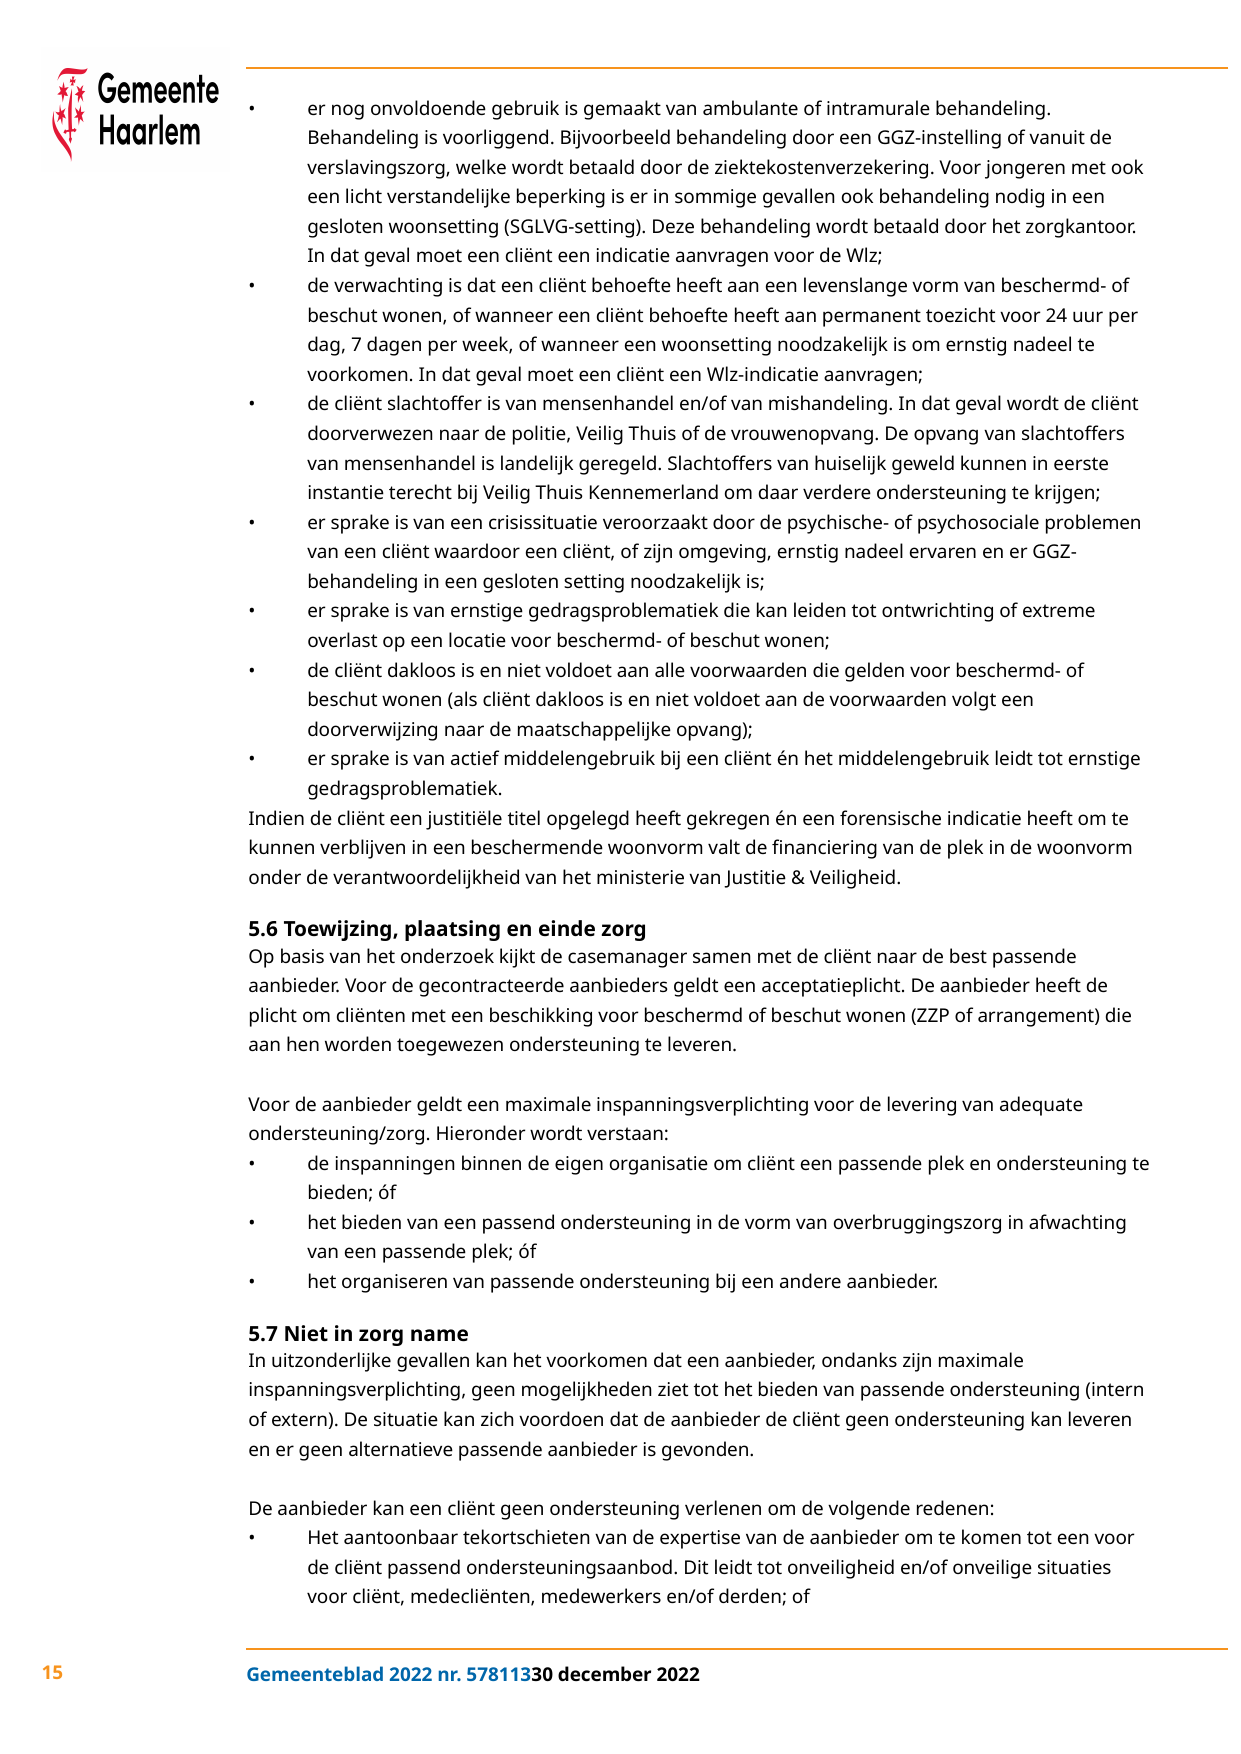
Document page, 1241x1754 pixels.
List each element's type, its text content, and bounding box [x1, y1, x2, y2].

list er nog onvoldoende gebruik is gemaakt van ambulante of intramurale behandeling. Behandeling is voorliggend. Bijvoorbeeld behandeling door een GGZ-instelling of vanuit de verslavingszorg, welke wordt betaald door de ziektekostenverzekering. Voor jongeren met ook een licht verstandelijke beperking is er in sommige gevallen ook behandeling nodig in een gesloten woonsetting (SGLVG-setting). Deze behandeling wordt betaald door het zorgkantoor. In dat geval moet een cliënt een indicatie aanvragen voor de Wlz; [248, 95, 1152, 268]
text In uitzonderlijke gevallen kan het voorkomen dat een aanbieder, ondanks zijn maximale inspanningsverplichting, geen mogelijkheden ziet tot het bieden van passende ondersteuning (intern of extern). De situatie kan zich voordoen dat de aanbieder de cliënt geen ondersteuning kan leveren en er geen alternatieve passende aanbieder is gevonden. [248, 1347, 1152, 1462]
list de cliënt dakloos is en niet voldoet aan alle voorwaarden die gelden voor beschermd- of beschut wonen (als cliënt dakloos is en niet voldoet aan de voorwaarden volgt een doorverwijzing naar de maatschappelijke opvang); [248, 657, 1152, 742]
list er sprake is van actief middelengebruik bij een cliënt én het middelengebruik leidt tot ernstige gedragsproblematiek. [248, 746, 1152, 801]
list Het aantoonbaar tekortschieten van de expertise van de aanbieder om te komen tot een voor de cliënt passend ondersteuningsaanbod. Dit leidt tot onveiligheid en/of onveilige situaties voor cliënt, medecliënten, medewerkers en/of derden; of [248, 1524, 1152, 1609]
text Indien de cliënt een justitiële titel opgelegd heeft gekregen én een forensische indicatie heeft om te kunnen verblijven in een beschermende woonvorm valt de financiering van de plek in de woonvorm onder de verantwoordelijkheid van het ministerie van Justitie & Veiligheid. [248, 805, 1152, 890]
text Op basis van het onderzoek kijkt de casemanager samen met de cliënt naar de best passende aanbieder. Voor de gecontracteerde aanbieders geldt een acceptatieplicht. De aanbieder heeft de plicht om cliënten met een beschikking voor beschermd of beschut wonen (ZZP of arrangement) die aan hen worden toegewezen ondersteuning te leveren. [248, 943, 1152, 1057]
text 5.7 Niet in zorg name [248, 1319, 1152, 1347]
list het organiseren van passende ondersteuning bij een andere aanbieder. [248, 1268, 1152, 1294]
list de cliënt slachtoffer is van mensenhandel en/of van mishandeling. In dat geval wordt de cliënt doorverwezen naar de politie, Veilig Thuis of de vrouwenopvang. De opvang van slachtoffers van mensenhandel is landelijk geregeld. Slachtoffers van huiselijk geweld kunnen in eerste instantie terecht bij Veilig Thuis Kennemerland om daar verdere ondersteuning te krijgen; [248, 391, 1152, 505]
text 5.6 Toewijzing, plaatsing en einde zorg [248, 914, 1152, 943]
list het bieden van een passend ondersteuning in de vorm van overbruggingszorg in afwachting van een passende plek; óf [248, 1209, 1152, 1264]
list er sprake is van een crisissituatie veroorzaakt door de psychische- of psychosociale problemen van een cliënt waardoor een cliënt, of zijn omgeving, ernstig nadeel ervaren en er GGZ-behandeling in een gesloten setting noodzakelijk is; [248, 509, 1152, 594]
list de verwachting is dat een cliënt behoefte heeft aan een levenslange vorm van beschermd- of beschut wonen, of wanneer een cliënt behoefte heeft aan permanent toezicht voor 24 uur per dag, 7 dagen per week, of wanneer een woonsetting noodzakelijk is om ernstig nadeel te voorkomen. In dat geval moet een cliënt een Wlz-indicatie aanvragen; [248, 272, 1152, 387]
list er sprake is van ernstige gedragsproblematiek die kan leiden tot ontwrichting of extreme overlast op een locatie voor beschermd- of beschut wonen; [248, 598, 1152, 653]
text Voor de aanbieder geldt een maximale inspanningsverplichting voor de levering van adequate ondersteuning/zorg. Hieronder wordt verstaan: [248, 1091, 1152, 1146]
text De aanbieder kan een cliënt geen ondersteuning verlenen om de volgende redenen: [248, 1495, 1152, 1521]
list de inspanningen binnen de eigen organisatie om cliënt een passende plek en ondersteuning te bieden; óf [248, 1150, 1152, 1205]
picture [41, 47, 231, 172]
